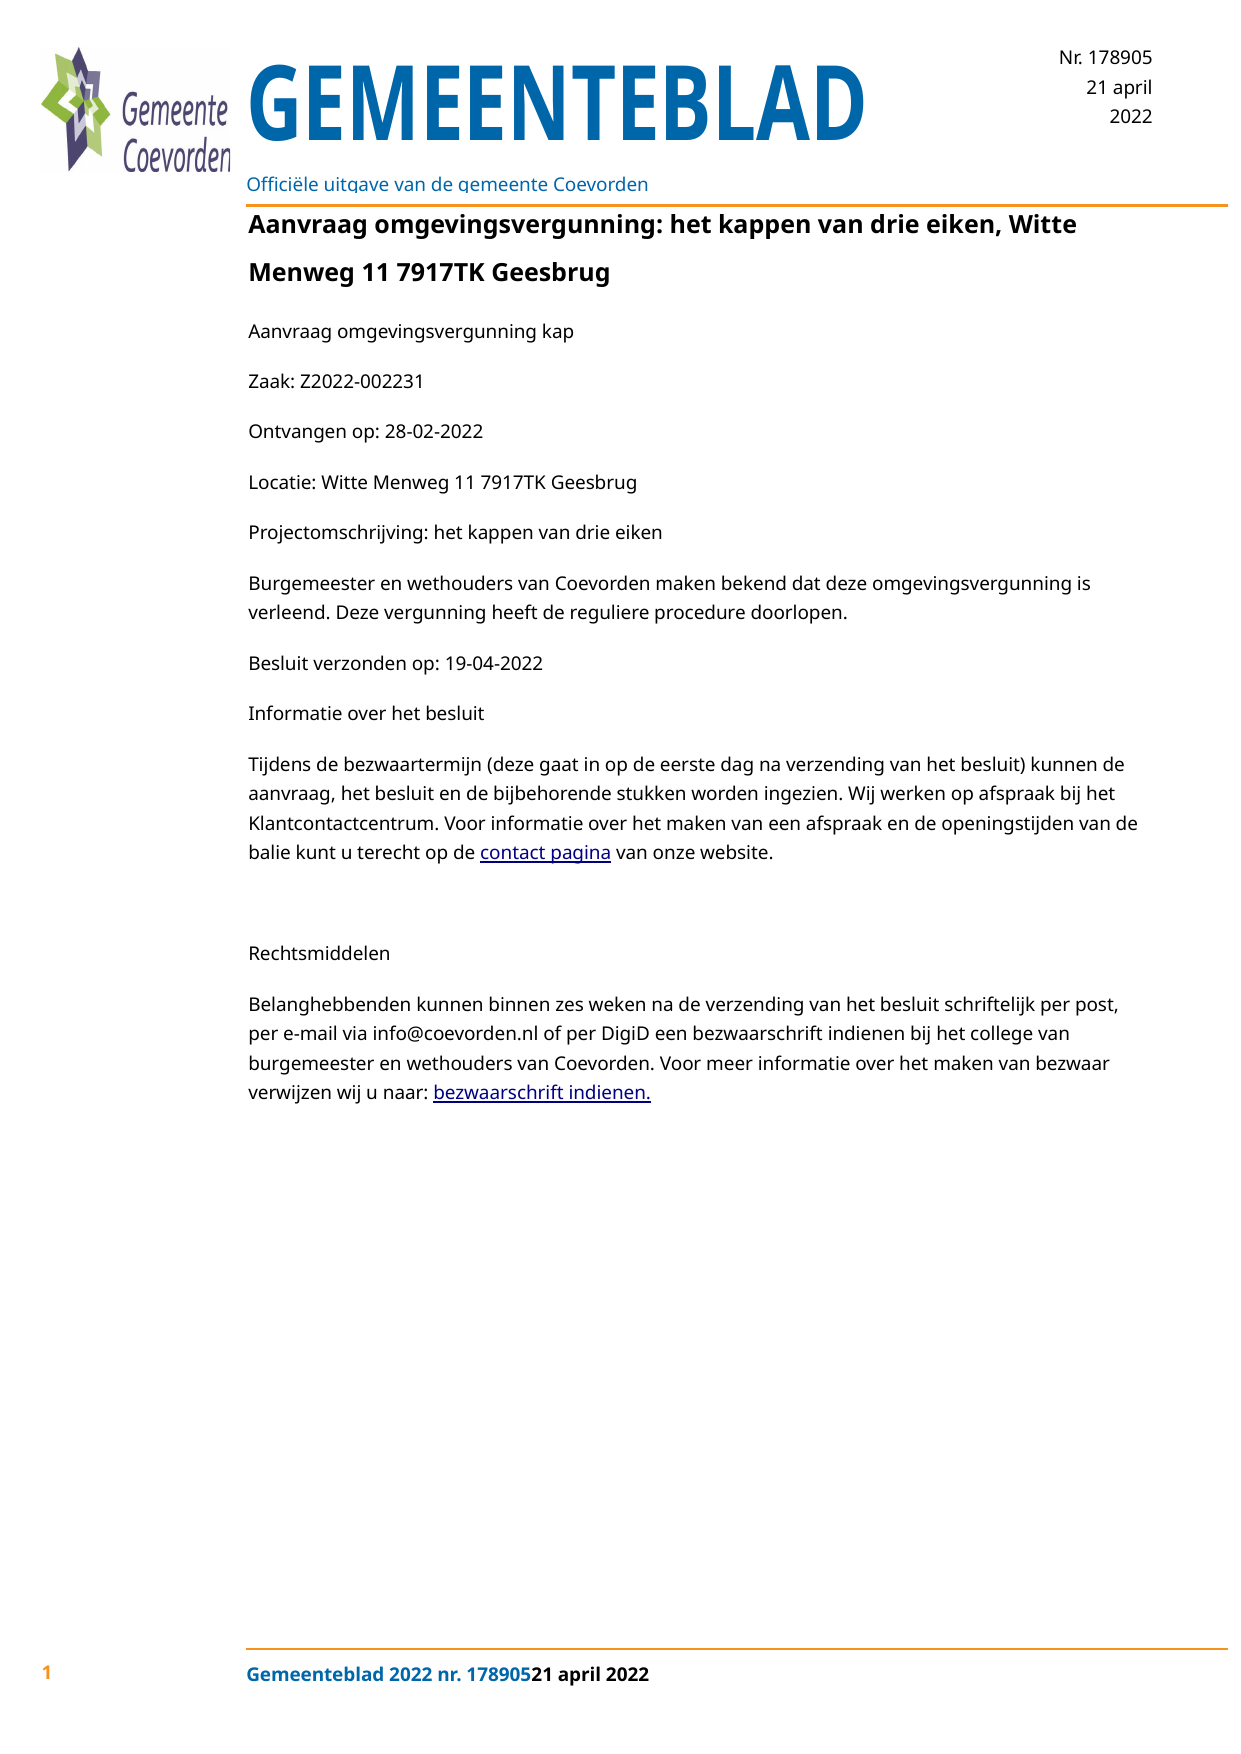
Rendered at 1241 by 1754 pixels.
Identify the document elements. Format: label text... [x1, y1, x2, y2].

text Ontvangen op: 28-02-2022 [248, 419, 1152, 444]
text Informatie over het besluit [248, 700, 1152, 726]
text Aanvraag omgevingsvergunning kap [248, 318, 1152, 344]
text Belanghebbenden kunnen binnen zes weken na de verzending van het besluit schriftelijk per post, per e-mail via info@coevorden.nl of per DigiD een bezwaarschrift indienen bij het college van burgemeester en wethouders van Coevorden. Voor meer informatie over het maken van bezwaar verwijzen wij u naar: bezwaarschrift indienen. [248, 991, 1152, 1105]
text Aanvraag omgevingsvergunning: het kappen van drie eiken, Witte Menweg 11 7917TK Geesbrug [248, 207, 1152, 288]
text Projectomschrijving: het kappen van drie eiken [248, 519, 1152, 545]
text Tijdens de bezwaartermijn (deze gaat in op de eerste dag na verzending van het besluit) kunnen de aanvraag, het besluit en de bijbehorende stukken worden ingezien. Wij werken op afspraak bij het Klantcontactcentrum. Voor informatie over het maken van een afspraak en de openingstijden van de balie kunt u terecht op de contact pagina van onze website. [248, 751, 1152, 865]
text Besluit verzonden op: 19-04-2022 [248, 650, 1152, 676]
text Zaak: Z2022-002231 [248, 368, 1152, 394]
text Locatie: Witte Menweg 11 7917TK Geesbrug [248, 469, 1152, 495]
text Rechtsmiddelen [248, 940, 1152, 966]
text Burgemeester en wethouders van Coevorden maken bekend dat deze omgevingsvergunning is verleend. Deze vergunning heeft de reguliere procedure doorlopen. [248, 570, 1152, 625]
picture [41, 47, 231, 172]
